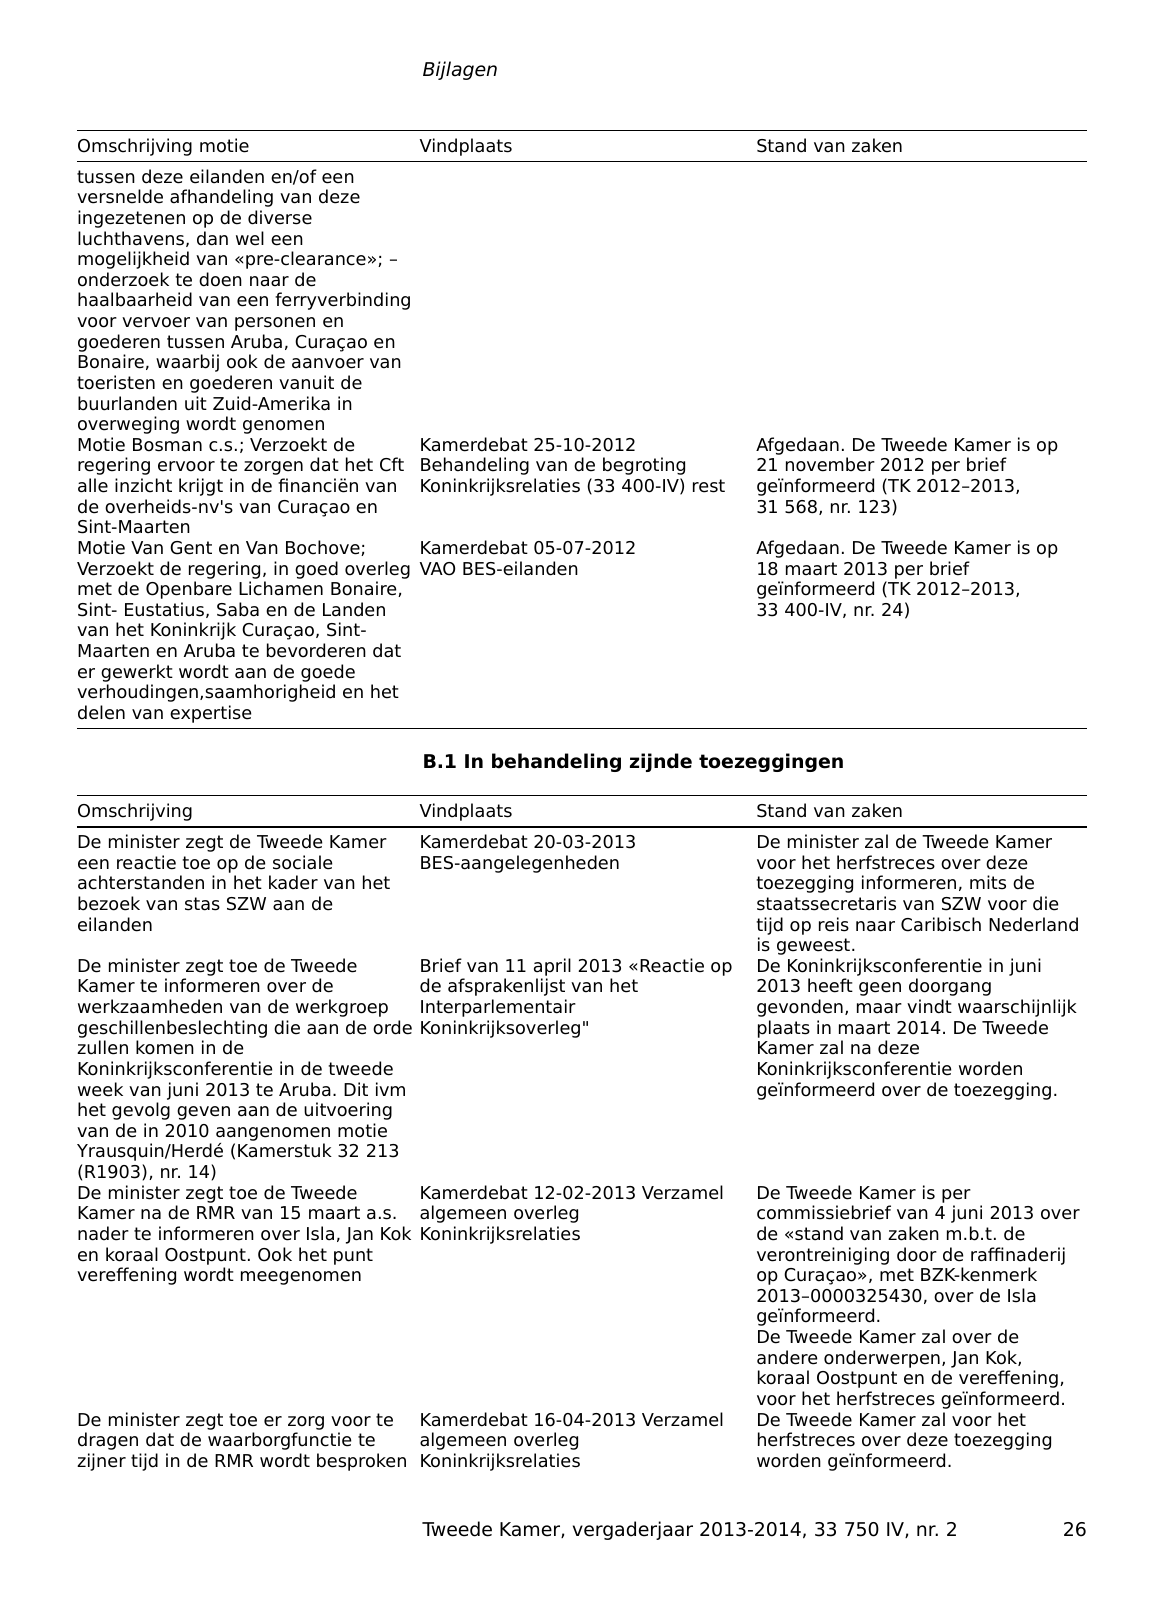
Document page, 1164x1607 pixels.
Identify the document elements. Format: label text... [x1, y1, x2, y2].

table_header Stand van zaken [750, 131, 1087, 161]
table_cell tussen deze eilanden en/of een versnelde afhandeling van deze ingezetenen op de diverse luchthavens, dan wel een mogelijkheid van «pre-clearance»; – onderzoek te doen naar de haalbaarheid van een ferryverbinding voor vervoer van personen en goederen tussen Aruba, Curaçao en Bonaire, waarbij ook de aanvoer van toeristen en goederen vanuit de buurlanden uit Zuid-Amerika in overweging wordt genomen [77, 162, 413, 435]
table_cell De Tweede Kamer zal voor het herfstreces over deze toezegging worden geïnformeerd. [750, 1410, 1087, 1471]
table_cell Kamerdebat 12-02-2013 Verzamel algemeen overleg Koninkrijksrelaties [413, 1183, 750, 1409]
table_header Omschrijving [77, 796, 413, 826]
table_cell De minister zal de Tweede Kamer voor het herfstreces over deze toezegging informeren, mits de staatssecretaris van SZW voor die tijd op reis naar Caribisch Nederland is geweest. [750, 828, 1087, 956]
table_cell De Tweede Kamer is per commissiebrief van 4 juni 2013 over de «stand van zaken m.b.t. de verontreiniging door de raffinaderij op Curaçao», met BZK-kenmerk 2013–0000325430, over de Isla geïnformeerd. De Tweede Kamer zal over de andere onderwerpen, Jan Kok, koraal Oostpunt en de vereffening, voor het herfstreces geïnformeerd. [750, 1183, 1087, 1409]
table_header Vindplaats [413, 796, 750, 826]
table_cell [413, 162, 750, 435]
table_cell Kamerdebat 05-07-2012 VAO BES-eilanden [413, 538, 750, 728]
table_cell Afgedaan. De Tweede Kamer is op 21 november 2012 per brief geïnformeerd (TK 2012–2013, 31 568, nr. 123) [750, 435, 1087, 538]
table_cell Motie Bosman c.s.; Verzoekt de regering ervoor te zorgen dat het Cft alle inzicht krijgt in de financiën van de overheids-nv's van Curaçao en Sint-Maarten [77, 435, 413, 538]
table_cell De minister zegt toe de Tweede Kamer te informeren over de werkzaamheden van de werkgroep geschillenbeslechting die aan de orde zullen komen in de Koninkrijksconferentie in de tweede week van juni 2013 te Aruba. Dit ivm het gevolg geven aan de uitvoering van de in 2010 aangenomen motie Yrausquin/Herdé (Kamerstuk 32 213 (R1903), nr. 14) [77, 956, 413, 1183]
table_header Omschrijving motie [77, 131, 413, 161]
table_cell De minister zegt toe de Tweede Kamer na de RMR van 15 maart a.s. nader te informeren over Isla, Jan Kok en koraal Oostpunt. Ook het punt vereffening wordt meegenomen [77, 1183, 413, 1409]
table_cell De minister zegt de Tweede Kamer een reactie toe op de sociale achterstanden in het kader van het bezoek van stas SZW aan de eilanden [77, 828, 413, 956]
table_cell Kamerdebat 16-04-2013 Verzamel algemeen overleg Koninkrijksrelaties [413, 1410, 750, 1471]
table_cell Motie Van Gent en Van Bochove; Verzoekt de regering, in goed overleg met de Openbare Lichamen Bonaire, Sint- Eustatius, Saba en de Landen van het Koninkrijk Curaçao, Sint-Maarten en Aruba te bevorderen dat er gewerkt wordt aan de goede verhoudingen,saamhorigheid en het delen van expertise [77, 538, 413, 728]
table_cell Kamerdebat 20-03-2013 BES-aangelegenheden [413, 828, 750, 956]
table_header Vindplaats [413, 131, 750, 161]
table_cell De Koninkrijksconferentie in juni 2013 heeft geen doorgang gevonden, maar vindt waarschijnlijk plaats in maart 2014. De Tweede Kamer zal na deze Koninkrijksconferentie worden geïnformeerd over de toezegging. [750, 956, 1087, 1183]
subtitle B.1 In behandeling zijnde toezeggingen [422, 751, 1087, 773]
table_header Stand van zaken [750, 796, 1087, 826]
table_cell Brief van 11 april 2013 «Reactie op de afsprakenlijst van het Interparlementair Koninkrijksoverleg" [413, 956, 750, 1183]
table_cell Afgedaan. De Tweede Kamer is op 18 maart 2013 per brief geïnformeerd (TK 2012–2013, 33 400-IV, nr. 24) [750, 538, 1087, 728]
table_cell Kamerdebat 25-10-2012 Behandeling van de begroting Koninkrijksrelaties (33 400-IV) rest [413, 435, 750, 538]
table_cell [750, 162, 1087, 435]
table_cell De minister zegt toe er zorg voor te dragen dat de waarborgfunctie te zijner tijd in de RMR wordt besproken [77, 1410, 413, 1471]
